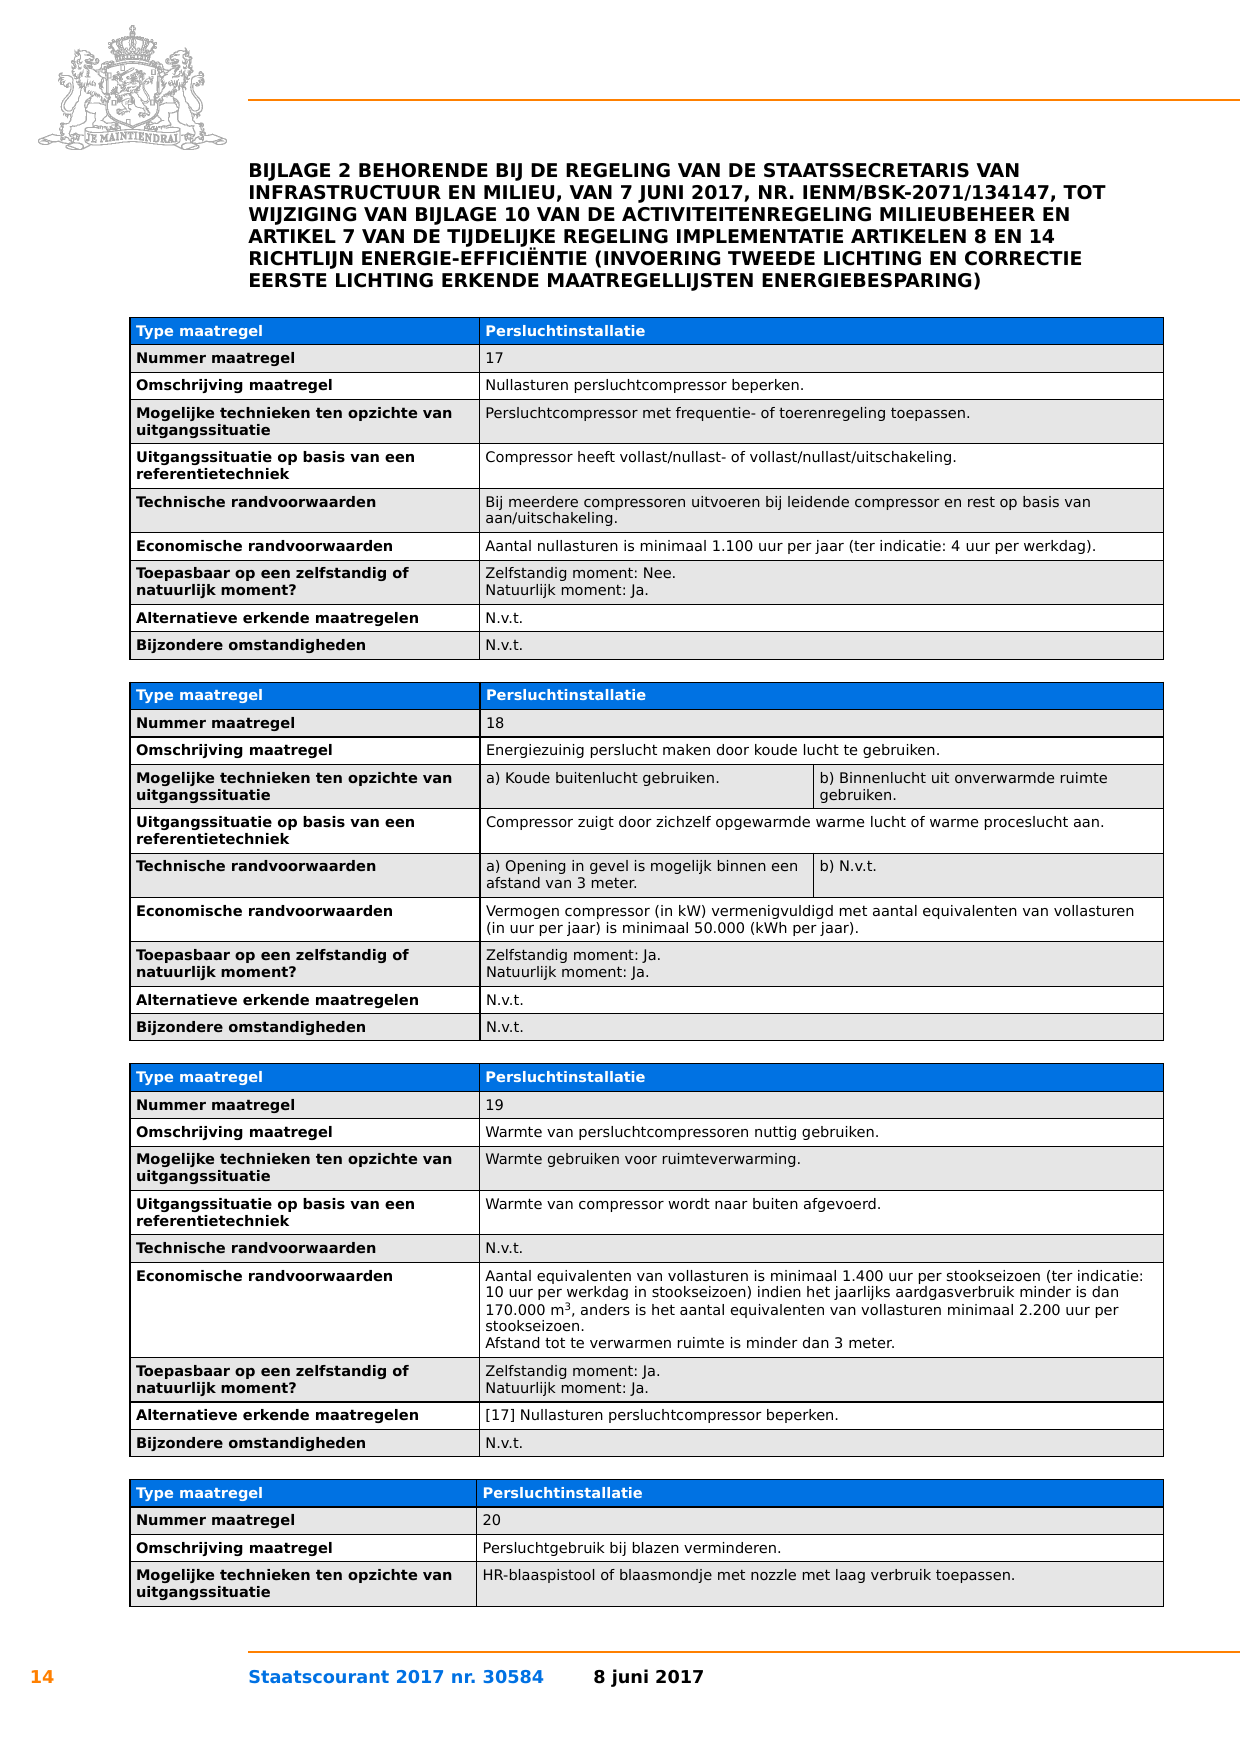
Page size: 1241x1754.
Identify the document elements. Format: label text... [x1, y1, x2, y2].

table_cell Alternatieve erkende maatregelen [131, 987, 479, 1013]
table_cell N.v.t. [481, 1014, 1163, 1040]
table_cell Technische randvoorwaarden [131, 854, 479, 897]
table_cell 18 [481, 710, 1163, 736]
table_cell Technische randvoorwaarden [131, 1235, 479, 1262]
table_cell Warmte van compressor wordt naar buiten afgevoerd. [480, 1191, 1163, 1234]
table_cell Nummer maatregel [131, 1508, 476, 1534]
table_cell Bij meerdere compressoren uitvoeren bij leidende compressor en rest op basis van aan/uitschakeling. [480, 489, 1163, 532]
table_cell Persluchtgebruik bij blazen verminderen. [477, 1535, 1163, 1561]
table_cell 20 [477, 1508, 1163, 1534]
table_cell Mogelijke technieken ten opzichte van uitgangssituatie [131, 1562, 476, 1606]
table_cell Nummer maatregel [131, 710, 479, 736]
table_cell Uitgangssituatie op basis van een referentietechniek [131, 1191, 479, 1234]
table_cell Bijzondere omstandigheden [131, 1014, 479, 1040]
table_cell Economische randvoorwaarden [131, 898, 479, 941]
table_cell Mogelijke technieken ten opzichte van uitgangssituatie [131, 765, 479, 808]
table_cell Toepasbaar op een zelfstandig of natuurlijk moment? [131, 942, 479, 986]
table_cell Compressor heeft vollast/nullast- of vollast/nullast/uitschakeling. [480, 444, 1163, 488]
table_header Type maatregel [131, 1064, 479, 1091]
table_cell Nummer maatregel [131, 345, 479, 372]
table_cell Alternatieve erkende maatregelen [131, 1403, 479, 1429]
table_cell Persluchtcompressor met frequentie- of toerenregeling toepassen. [480, 400, 1163, 443]
table_cell Zelfstandig moment: Ja. Natuurlijk moment: Ja. [481, 942, 1163, 986]
table_cell Economische randvoorwaarden [131, 1263, 479, 1357]
table_cell Warmte van persluchtcompressoren nuttig gebruiken. [480, 1119, 1163, 1146]
table_cell Energiezuinig perslucht maken door koude lucht te gebruiken. [481, 738, 1163, 764]
table_cell Omschrijving maatregel [131, 373, 479, 399]
table_header Persluchtinstallatie [480, 318, 1163, 344]
table_cell Mogelijke technieken ten opzichte van uitgangssituatie [131, 1147, 479, 1190]
table_cell Omschrijving maatregel [131, 1119, 479, 1146]
table_cell Uitgangssituatie op basis van een referentietechniek [131, 444, 479, 488]
table_cell [17] Nullasturen persluchtcompressor beperken. [480, 1403, 1163, 1429]
table_cell Zelfstandig moment: Ja. Natuurlijk moment: Ja. [480, 1358, 1163, 1401]
table_cell Zelfstandig moment: Nee. Natuurlijk moment: Ja. [480, 561, 1163, 604]
table_cell Omschrijving maatregel [131, 1535, 476, 1561]
table_cell b) N.v.t. [814, 854, 1163, 897]
table_cell Alternatieve erkende maatregelen [131, 605, 479, 631]
table_cell b) Binnenlucht uit onverwarmde ruimte gebruiken. [814, 765, 1163, 808]
table_cell N.v.t. [480, 632, 1163, 659]
table_cell Mogelijke technieken ten opzichte van uitgangssituatie [131, 400, 479, 443]
table_cell Omschrijving maatregel [131, 738, 479, 764]
table_header Type maatregel [131, 318, 479, 344]
picture [38, 25, 227, 150]
table_cell Nummer maatregel [131, 1092, 479, 1118]
table_cell Toepasbaar op een zelfstandig of natuurlijk moment? [131, 1358, 479, 1401]
table_cell Aantal nullasturen is minimaal 1.100 uur per jaar (ter indicatie: 4 uur per werkdag). [480, 533, 1163, 559]
table_cell a) Koude buitenlucht gebruiken. [481, 765, 813, 808]
table_cell Compressor zuigt door zichzelf opgewarmde warme lucht of warme proceslucht aan. [481, 809, 1163, 852]
table_header Persluchtinstallatie [480, 1064, 1163, 1091]
table_cell Aantal equivalenten van vollasturen is minimaal 1.400 uur per stookseizoen (ter indicatie: 10 uur per werkdag in stookseizoen) indien het jaarlijks aardgasverbruik minder is dan 170.000 m3, anders is het aantal equivalenten van vollasturen minimaal 2.200 uur per stookseizoen. Afstand tot te verwarmen ruimte is minder dan 3 meter. [480, 1263, 1163, 1357]
table_cell Bijzondere omstandigheden [131, 1430, 479, 1456]
table_cell N.v.t. [480, 605, 1163, 631]
table_header Persluchtinstallatie [477, 1480, 1163, 1506]
table_cell HR-blaaspistool of blaasmondje met nozzle met laag verbruik toepassen. [477, 1562, 1163, 1606]
table_cell 19 [480, 1092, 1163, 1118]
table_cell Technische randvoorwaarden [131, 489, 479, 532]
table_cell Uitgangssituatie op basis van een referentietechniek [131, 809, 479, 852]
table_cell N.v.t. [480, 1430, 1163, 1456]
table_cell Bijzondere omstandigheden [131, 632, 479, 659]
table_header Persluchtinstallatie [481, 683, 1163, 709]
table_cell N.v.t. [481, 987, 1163, 1013]
table_cell a) Opening in gevel is mogelijk binnen een afstand van 3 meter. [481, 854, 813, 897]
table_cell N.v.t. [480, 1235, 1163, 1262]
table_cell Nullasturen persluchtcompressor beperken. [480, 373, 1163, 399]
table_cell Warmte gebruiken voor ruimteverwarming. [480, 1147, 1163, 1190]
table_cell 17 [480, 345, 1163, 372]
table_cell Toepasbaar op een zelfstandig of natuurlijk moment? [131, 561, 479, 604]
subtitle BIJLAGE 2 BEHORENDE BIJ DE REGELING VAN DE STAATSSECRETARIS VAN INFRASTRUCTUUR EN MILIEU, VAN 7 JUNI 2017, NR. IENM/BSK-2071/134147, TOT WIJZIGING VAN BIJLAGE 10 VAN DE ACTIVITEITENREGELING MILIEUBEHEER EN ARTIKEL 7 VAN DE TIJDELIJKE REGELING IMPLEMENTATIE ARTIKELEN 8 EN 14 RICHTLIJN ENERGIE-EFFICIËNTIE (INVOERING TWEEDE LICHTING EN CORRECTIE EERSTE LICHTING ERKENDE MAATREGELLIJSTEN ENERGIEBESPARING) [248, 160, 1163, 292]
table_cell Vermogen compressor (in kW) vermenigvuldigd met aantal equivalenten van vollasturen (in uur per jaar) is minimaal 50.000 (kWh per jaar). [481, 898, 1163, 941]
table_cell Economische randvoorwaarden [131, 533, 479, 559]
table_header Type maatregel [131, 683, 479, 709]
table_header Type maatregel [131, 1480, 476, 1506]
